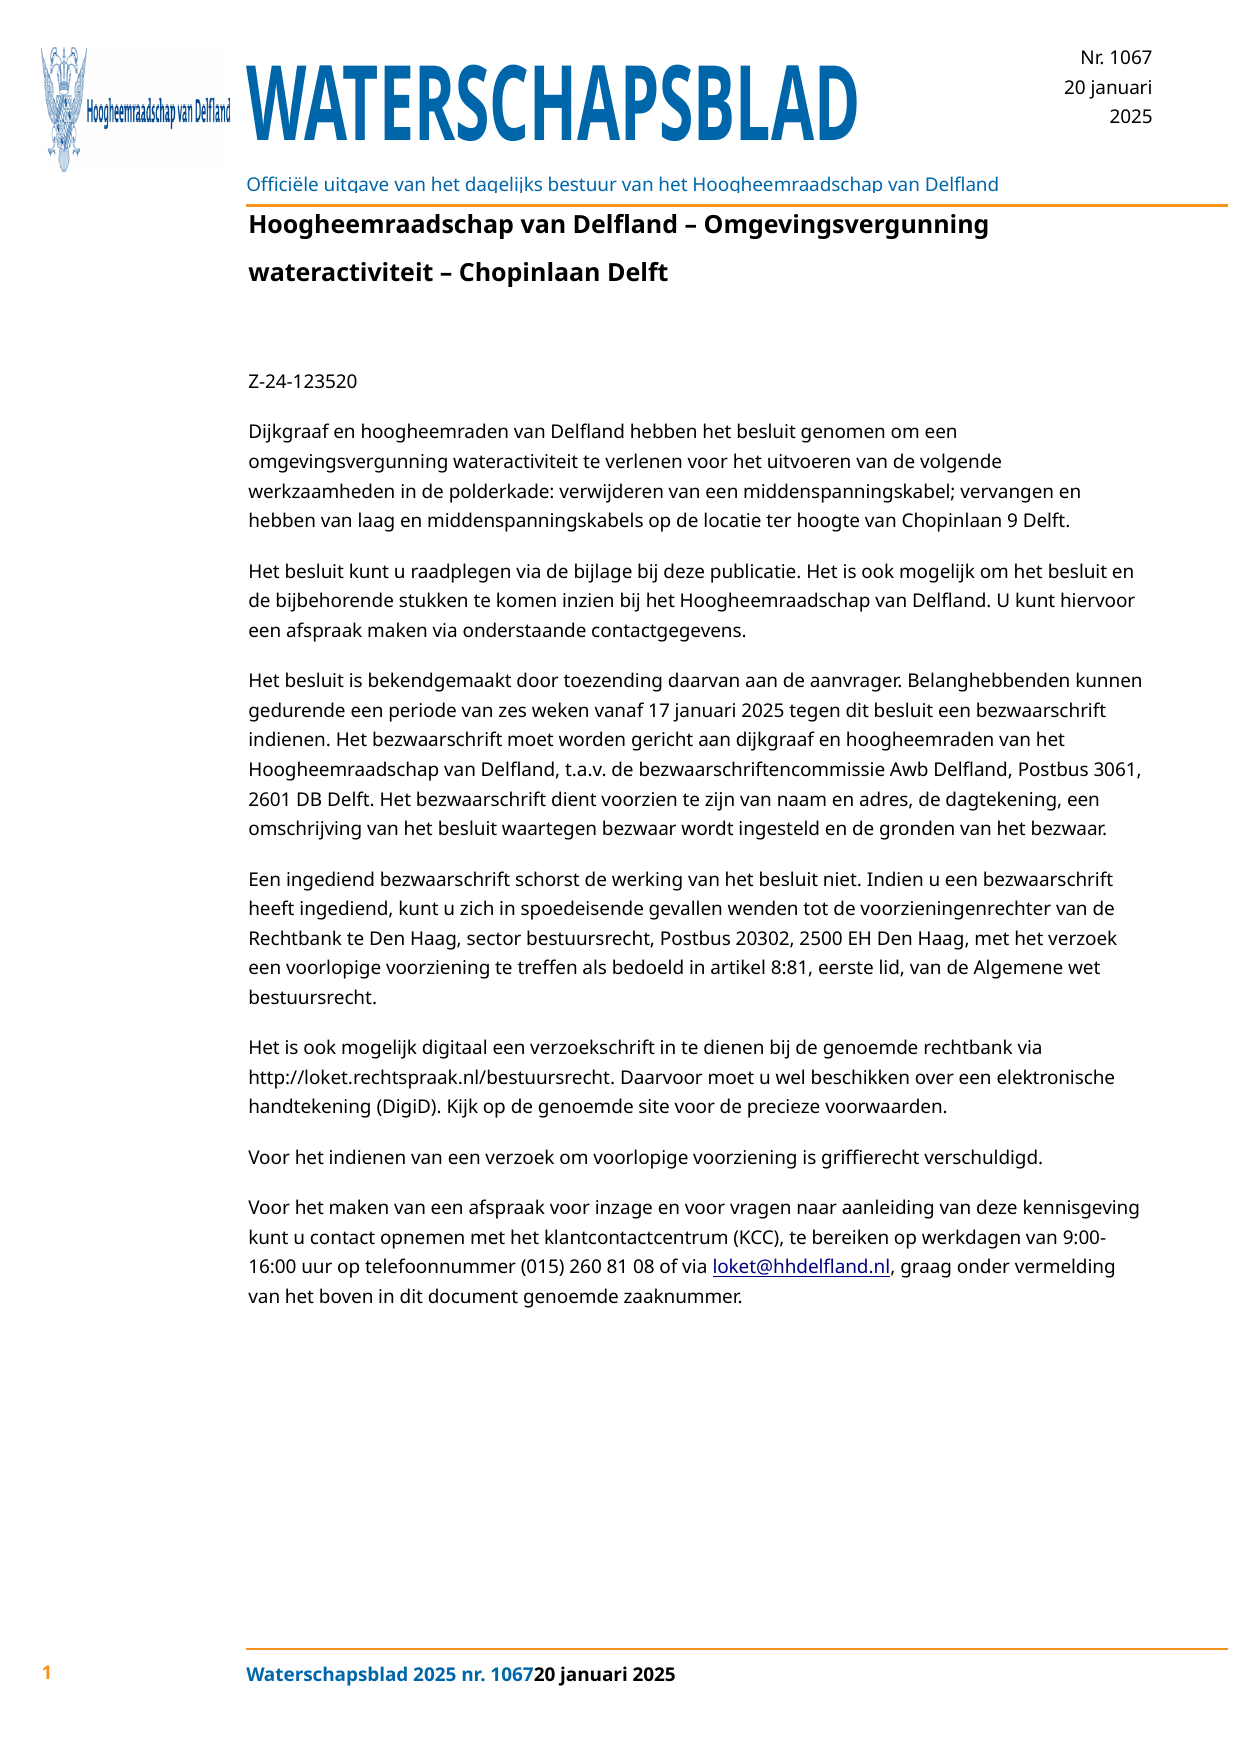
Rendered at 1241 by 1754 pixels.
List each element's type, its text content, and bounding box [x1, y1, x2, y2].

text Het is ook mogelijk digitaal een verzoekschrift in te dienen bij de genoemde rechtbank via http://loket.rechtspraak.nl/bestuursrecht. Daarvoor moet u wel beschikken over een elektronische handtekening (DigiD). Kijk op de genoemde site voor de precieze voorwaarden. [248, 1034, 1152, 1119]
text Het besluit kunt u raadplegen via de bijlage bij deze publicatie. Het is ook mogelijk om het besluit en de bijbehorende stukken te komen inzien bij het Hoogheemraadschap van Delfland. U kunt hiervoor een afspraak maken via onderstaande contactgegevens. [248, 558, 1152, 643]
text Een ingediend bezwaarschrift schorst de werking van het besluit niet. Indien u een bezwaarschrift heeft ingediend, kunt u zich in spoedeisende gevallen wenden tot de voorzieningenrechter van de Rechtbank te Den Haag, sector bestuursrecht, Postbus 20302, 2500 EH Den Haag, met het verzoek een voorlopige voorziening te treffen als bedoeld in artikel 8:81, eerste lid, van de Algemene wet bestuursrecht. [248, 866, 1152, 1010]
text Hoogheemraadschap van Delfland – Omgevingsvergunning wateractiviteit – Chopinlaan Delft [248, 207, 1152, 288]
text Z-24-123520 [248, 368, 1152, 394]
text Dijkgraaf en hoogheemraden van Delfland hebben het besluit genomen om een omgevingsvergunning wateractiviteit te verlenen voor het uitvoeren van de volgende werkzaamheden in de polderkade: verwijderen van een middenspanningskabel; vervangen en hebben van laag en middenspanningskabels op de locatie ter hoogte van Chopinlaan 9 Delft. [248, 419, 1152, 533]
text Het besluit is bekendgemaakt door toezending daarvan aan de aanvrager. Belanghebbenden kunnen gedurende een periode van zes weken vanaf 17 januari 2025 tegen dit besluit een bezwaarschrift indienen. Het bezwaarschrift moet worden gericht aan dijkgraaf en hoogheemraden van het Hoogheemraadschap van Delfland, t.a.v. de bezwaarschriftencommissie Awb Delfland, Postbus 3061, 2601 DB Delft. Het bezwaarschrift dient voorzien te zijn van naam en adres, de dagtekening, een omschrijving van het besluit waartegen bezwaar wordt ingesteld en de gronden van het bezwaar. [248, 667, 1152, 841]
text Voor het indienen van een verzoek om voorlopige voorziening is griffierecht verschuldigd. [248, 1144, 1152, 1170]
text Voor het maken van een afspraak voor inzage en voor vragen naar aanleiding van deze kennisgeving kunt u contact opnemen met het klantcontactcentrum (KCC), te bereiken op werkdagen van 9:00-16:00 uur op telefoonnummer (015) 260 81 08 of via loket@hhdelfland.nl, graag onder vermelding van het boven in dit document genoemde zaaknummer. [248, 1194, 1152, 1309]
picture [41, 47, 231, 172]
